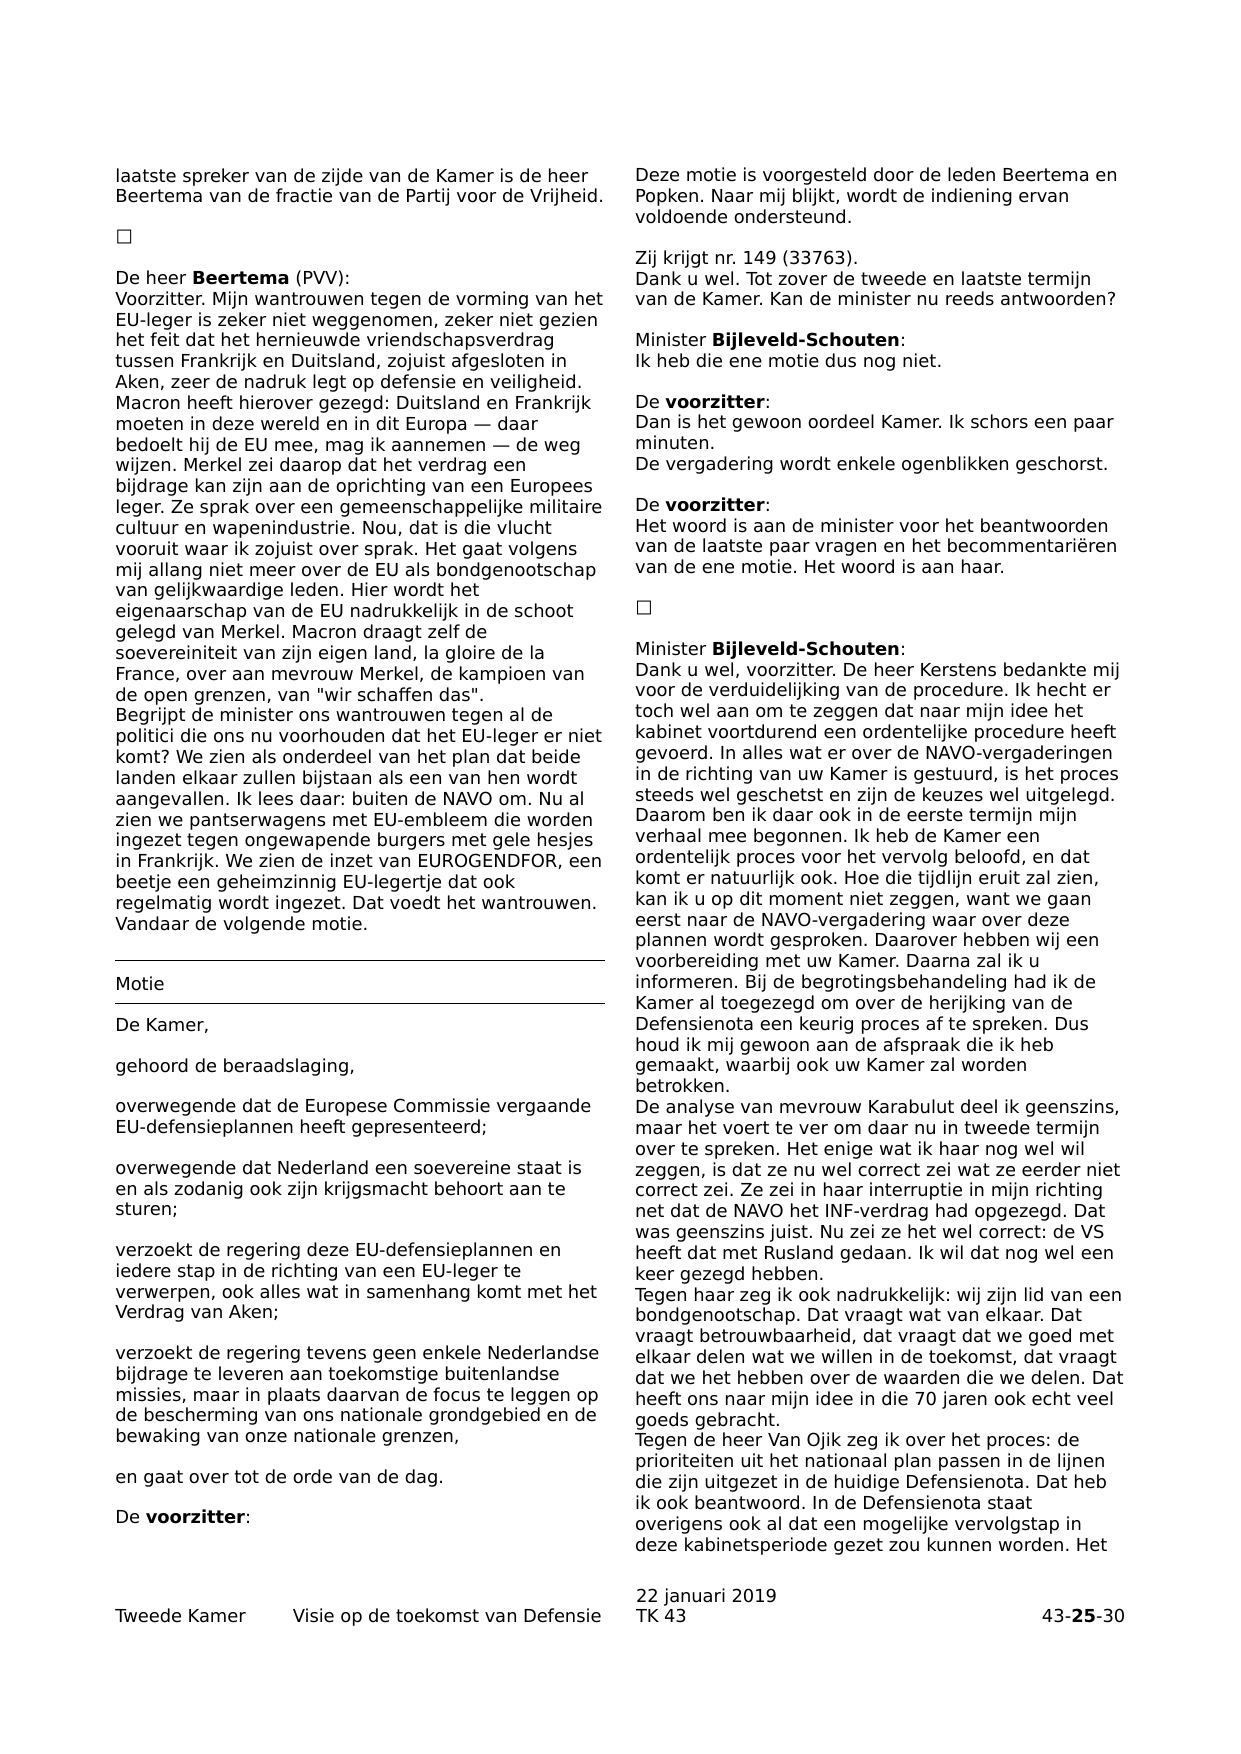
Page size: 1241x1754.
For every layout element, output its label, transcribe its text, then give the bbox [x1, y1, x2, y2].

text De voorzitter: [635, 495, 1125, 515]
text Tegen de heer Van Ojik zeg ik over het proces: de prioriteiten uit het nationaal plan passen in de lijnen die zijn uitgezet in de huidige Defensienota. Dat heb ik ook beantwoord. In de Defensienota staat overigens ook al dat een mogelijke vervolgstap in deze kabinetsperiode gezet zou kunnen worden. Het [635, 1430, 1125, 1555]
text en gaat over tot de orde van de dag. [115, 1467, 605, 1487]
text Dank u wel, voorzitter. De heer Kerstens bedankte mij voor de verduidelijking van de procedure. Ik hecht er toch wel aan om te zeggen dat naar mijn idee het kabinet voortdurend een ordentelijke procedure heeft gevoerd. In alles wat er over de NAVO-vergaderingen in de richting van uw Kamer is gestuurd, is het proces steeds wel geschetst en zijn de keuzes wel uitgelegd. Daarom ben ik daar ook in de eerste termijn mijn verhaal mee begonnen. Ik heb de Kamer een ordentelijk proces voor het vervolg beloofd, en dat komt er natuurlijk ook. Hoe die tijdlijn eruit zal zien, kan ik u op dit moment niet zeggen, want we gaan eerst naar de NAVO-vergadering waar over deze plannen wordt gesproken. Daarover hebben wij een voorbereiding met uw Kamer. Daarna zal ik u informeren. Bij de begrotingsbehandeling had ik de Kamer al toegezegd om over de herijking van de Defensienota een keurig proces af te spreken. Dus houd ik mij gewoon aan de afspraak die ik heb gemaakt, waarbij ook uw Kamer zal worden betrokken. [635, 659, 1125, 1097]
text Deze motie is voorgesteld door de leden Beertema en Popken. Naar mij blijkt, wordt de indiening ervan voldoende ondersteund. [635, 165, 1125, 227]
text Minister Bijleveld-Schouten: [635, 330, 1125, 351]
text verzoekt de regering deze EU-defensieplannen en iedere stap in de richting van een EU-leger te verwerpen, ook alles wat in samenhang komt met het Verdrag van Aken; [115, 1240, 605, 1323]
text Tegen haar zeg ik ook nadrukkelijk: wij zijn lid van een bondgenootschap. Dat vraagt wat van elkaar. Dat vraagt betrouwbaarheid, dat vraagt dat we goed met elkaar delen wat we willen in de toekomst, dat vraagt dat we het hebben over de waarden die we delen. Dat heeft ons naar mijn idee in die 70 jaren ook echt veel goeds gebracht. [635, 1284, 1125, 1430]
text De vergadering wordt enkele ogenblikken geschorst. [635, 454, 1125, 475]
text ⬜ [635, 598, 1125, 619]
text De Kamer, [115, 1015, 605, 1036]
text De voorzitter: [635, 391, 1125, 412]
text overwegende dat de Europese Commissie vergaande EU-defensieplannen heeft gepresenteerd; [115, 1096, 605, 1138]
text Begrijpt de minister ons wantrouwen tegen al de politici die ons nu voorhouden dat het EU-leger er niet komt? We zien als onderdeel van het plan dat beide landen elkaar zullen bijstaan als een van hen wordt aangevallen. Ik lees daar: buiten de NAVO om. Nu al zien we pantserwagens met EU-embleem die worden ingezet tegen ongewapende burgers met gele hesjes in Frankrijk. We zien de inzet van EUROGENDFOR, een beetje een geheimzinnig EU-legertje dat ook regelmatig wordt ingezet. Dat voedt het wantrouwen. Vandaar de volgende motie. [115, 705, 605, 934]
text ⬜ [115, 227, 605, 248]
text Zij krijgt nr. 149 (33763). [635, 247, 1125, 268]
text laatste spreker van de zijde van de Kamer is de heer Beertema van de fractie van de Partij voor de Vrijheid. [115, 165, 605, 207]
text Minister Bijleveld-Schouten: [635, 639, 1125, 659]
text verzoekt de regering tevens geen enkele Nederlandse bijdrage te leveren aan toekomstige buitenlandse missies, maar in plaats daarvan de focus te leggen op de bescherming van ons nationale grondgebied en de bewaking van onze nationale grenzen, [115, 1343, 605, 1447]
text overwegende dat Nederland een soevereine staat is en als zodanig ook zijn krijgsmacht behoort aan te sturen; [115, 1158, 605, 1220]
text Dan is het gewoon oordeel Kamer. Ik schors een paar minuten. [635, 412, 1125, 454]
text Ik heb die ene motie dus nog niet. [635, 351, 1125, 371]
text Het woord is aan de minister voor het beantwoorden van de laatste paar vragen en het becommentariëren van de ene motie. Het woord is aan haar. [635, 515, 1125, 578]
text De analyse van mevrouw Karabulut deel ik geenszins, maar het voert te ver om daar nu in tweede termijn over te spreken. Het enige wat ik haar nog wel wil zeggen, is dat ze nu wel correct zei wat ze eerder niet correct zei. Ze zei in haar interruptie in mijn richting net dat de NAVO het INF-verdrag had opgezegd. Dat was geenszins juist. Nu zei ze het wel correct: de VS heeft dat met Rusland gedaan. Ik wil dat nog wel een keer gezegd hebben. [635, 1097, 1125, 1284]
text De heer Beertema (PVV): [115, 268, 605, 288]
text gehoord de beraadslaging, [115, 1056, 605, 1076]
text Dank u wel. Tot zover de tweede en laatste termijn van de Kamer. Kan de minister nu reeds antwoorden? [635, 268, 1125, 310]
text Motie [115, 974, 605, 995]
text Voorzitter. Mijn wantrouwen tegen de vorming van het EU-leger is zeker niet weggenomen, zeker niet gezien het feit dat het hernieuwde vriendschapsverdrag tussen Frankrijk en Duitsland, zojuist afgesloten in Aken, zeer de nadruk legt op defensie en veiligheid. Macron heeft hierover gezegd: Duitsland en Frankrijk moeten in deze wereld en in dit Europa — daar bedoelt hij de EU mee, mag ik aannemen — de weg wijzen. Merkel zei daarop dat het verdrag een bijdrage kan zijn aan de oprichting van een Europees leger. Ze sprak over een gemeenschappelijke militaire cultuur en wapenindustrie. Nou, dat is die vlucht vooruit waar ik zojuist over sprak. Het gaat volgens mij allang niet meer over de EU als bondgenootschap van gelijkwaardige leden. Hier wordt het eigenaarschap van de EU nadrukkelijk in de schoot gelegd van Merkel. Macron draagt zelf de soevereiniteit van zijn eigen land, la gloire de la France, over aan mevrouw Merkel, de kampioen van de open grenzen, van "wir schaffen das". [115, 288, 605, 705]
text De voorzitter: [115, 1507, 605, 1528]
